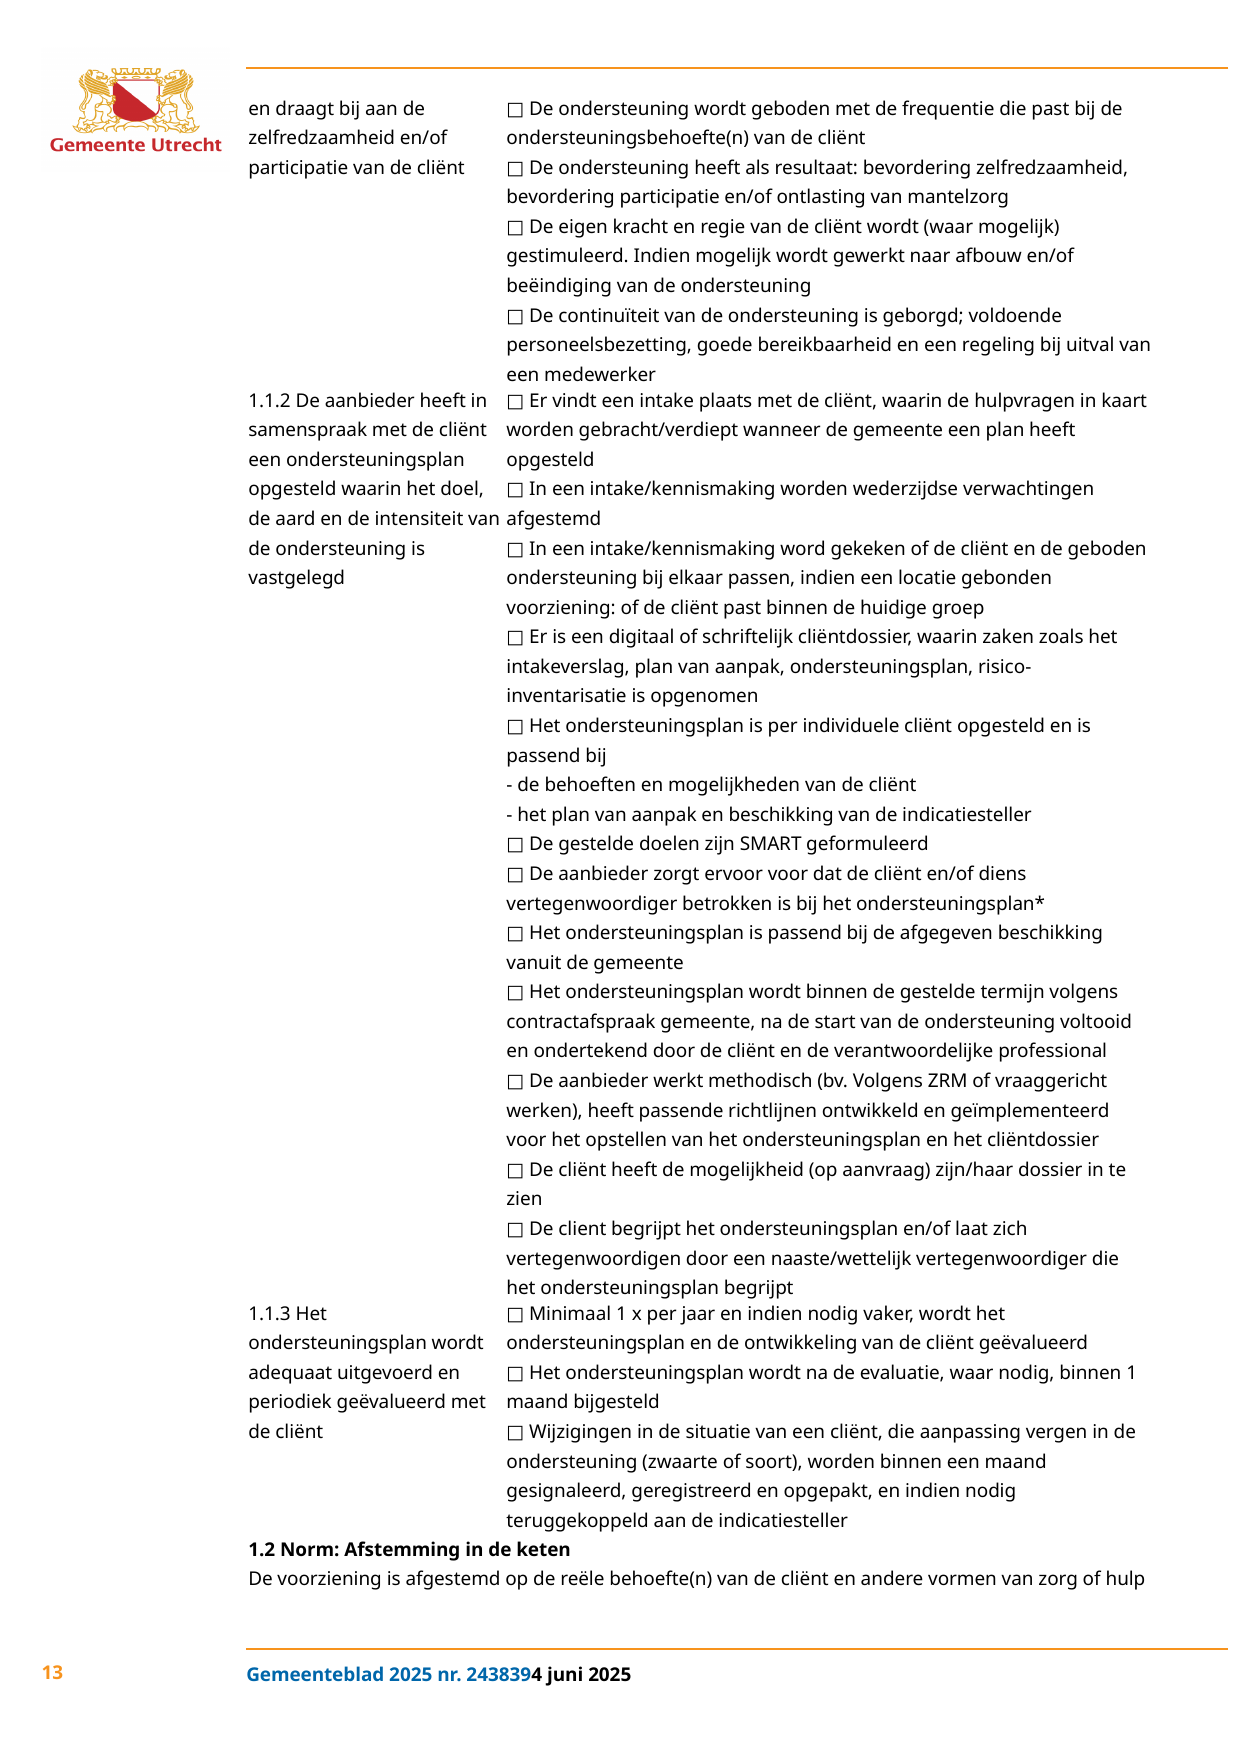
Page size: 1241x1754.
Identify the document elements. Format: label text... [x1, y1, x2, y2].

picture [41, 47, 231, 172]
table_cell □ Er vindt een intake plaats met de cliënt, waarin de hulpvragen in kaart worden gebracht/verdiept wanneer de gemeente een plan heeft opgesteld □ In een intake/kennismaking worden wederzijdse verwachtingen afgestemd □ In een intake/kennismaking word gekeken of de cliënt en de geboden ondersteuning bij elkaar passen, indien een locatie gebonden voorziening: of de cliënt past binnen de huidige groep □ Er is een digitaal of schriftelijk cliëntdossier, waarin zaken zoals het intakeverslag, plan van aanpak, ondersteuningsplan, risico-inventarisatie is opgenomen □ Het ondersteuningsplan is per individuele cliënt opgesteld en is passend bij - de behoeften en mogelijkheden van de cliënt - het plan van aanpak en beschikking van de indicatiesteller □ De gestelde doelen zijn SMART geformuleerd □ De aanbieder zorgt ervoor voor dat de cliënt en/of diens vertegenwoordiger betrokken is bij het ondersteuningsplan* □ Het ondersteuningsplan is passend bij de afgegeven beschikking vanuit de gemeente □ Het ondersteuningsplan wordt binnen de gestelde termijn volgens contractafspraak gemeente, na de start van de ondersteuning voltooid en ondertekend door de cliënt en de verantwoordelijke professional □ De aanbieder werkt methodisch (bv. Volgens ZRM of vraaggericht werken), heeft passende richtlijnen ontwikkeld en geïmplementeerd voor het opstellen van het ondersteuningsplan en het cliëntdossier □ De cliënt heeft de mogelijkheid (op aanvraag) zijn/haar dossier in te zien □ De client begrijpt het ondersteuningsplan en/of laat zich vertegenwoordigen door een naaste/wettelijk vertegenwoordiger die het ondersteuningsplan begrijpt [506, 387, 1152, 1300]
table_cell □ De ondersteuning wordt geboden met de frequentie die past bij de ondersteuningsbehoefte(n) van de cliënt □ De ondersteuning heeft als resultaat: bevordering zelfredzaamheid, bevordering participatie en/of ontlasting van mantelzorg □ De eigen kracht en regie van de cliënt wordt (waar mogelijk) gestimuleerd. Indien mogelijk wordt gewerkt naar afbouw en/of beëindiging van de ondersteuning □ De continuïteit van de ondersteuning is geborgd; voldoende personeelsbezetting, goede bereikbaarheid en een regeling bij uitval van een medewerker [506, 95, 1152, 387]
table_cell 1.1.2 De aanbieder heeft in samenspraak met de cliënt een ondersteuningsplan opgesteld waarin het doel, de aard en de intensiteit van de ondersteuning is vastgelegd [248, 387, 506, 1300]
text De voorziening is afgestemd op de reële behoefte(n) van de cliënt en andere vormen van zorg of hulp [248, 1566, 1152, 1591]
table_cell en draagt bij aan de zelfredzaamheid en/of participatie van de cliënt [248, 95, 506, 387]
table_cell 1.1.3 Het ondersteuningsplan wordt adequaat uitgevoerd en periodiek geëvalueerd met de cliënt [248, 1300, 506, 1533]
text 1.2 Norm: Afstemming in de keten [248, 1536, 1152, 1562]
table_cell □ Minimaal 1 x per jaar en indien nodig vaker, wordt het ondersteuningsplan en de ontwikkeling van de cliënt geëvalueerd □ Het ondersteuningsplan wordt na de evaluatie, waar nodig, binnen 1 maand bijgesteld □ Wijzigingen in de situatie van een cliënt, die aanpassing vergen in de ondersteuning (zwaarte of soort), worden binnen een maand gesignaleerd, geregistreerd en opgepakt, en indien nodig teruggekoppeld aan de indicatiesteller [506, 1300, 1152, 1533]
